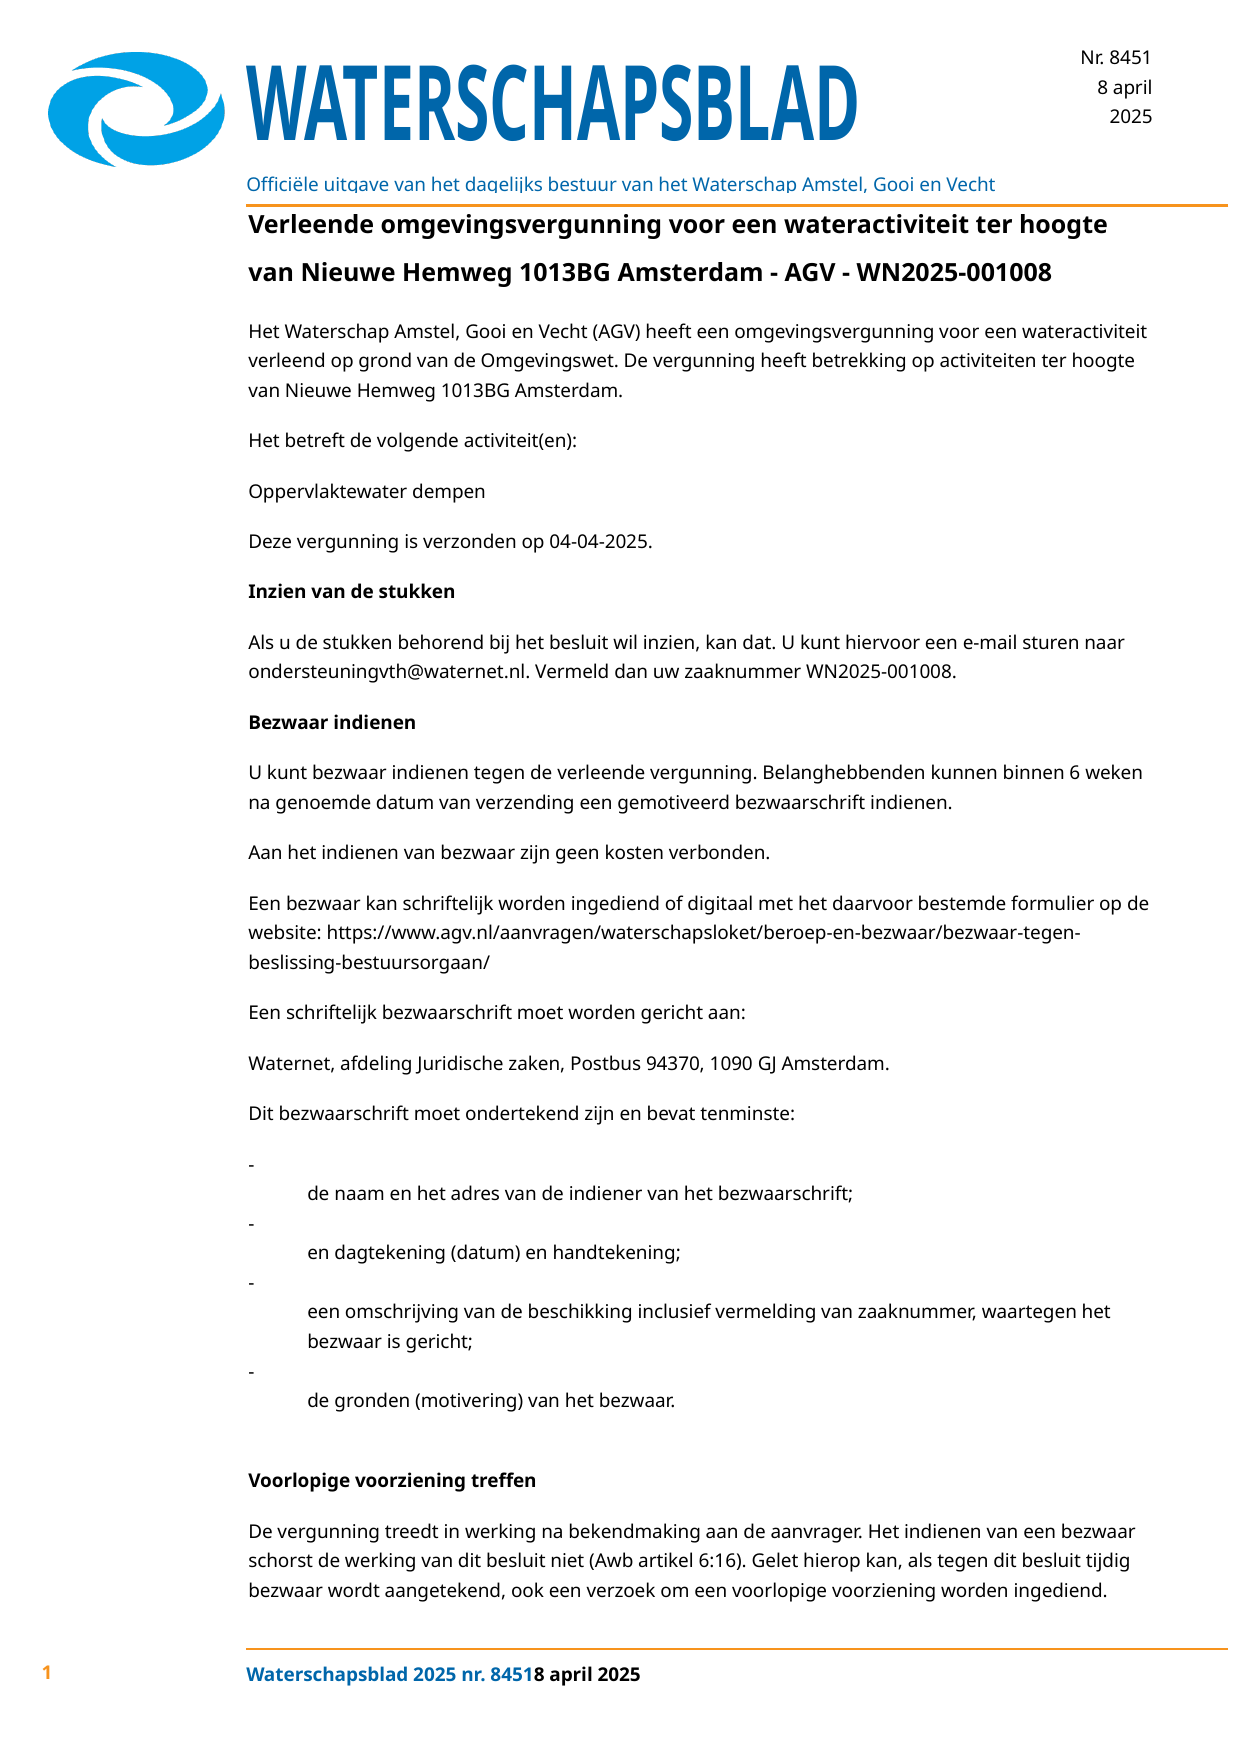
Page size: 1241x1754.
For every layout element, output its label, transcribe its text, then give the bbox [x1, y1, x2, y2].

text Als u de stukken behorend bij het besluit wil inzien, kan dat. U kunt hiervoor een e-mail sturen naar ondersteuningvth@waternet.nl. Vermeld dan uw zaaknummer WN2025-001008. [248, 629, 1152, 684]
text Aan het indienen van bezwaar zijn geen kosten verbonden. [248, 839, 1152, 865]
text Dit bezwaarschrift moet ondertekend zijn en bevat tenminste: [248, 1100, 1152, 1126]
text Het betreft de volgende activiteit(en): [248, 427, 1152, 453]
text Deze vergunning is verzonden op 04-04-2025. [248, 528, 1152, 554]
list de gronden (motivering) van het bezwaar. [248, 1387, 1152, 1413]
picture [41, 47, 231, 172]
text Een schriftelijk bezwaarschrift moet worden gericht aan: [248, 999, 1152, 1025]
list de naam en het adres van de indiener van het bezwaarschrift; [248, 1180, 1152, 1206]
text Het Waterschap Amstel, Gooi en Vecht (AGV) heeft een omgevingsvergunning voor een wateractiviteit verleend op grond van de Omgevingswet. De vergunning heeft betrekking op activiteiten ter hoogte van Nieuwe Hemweg 1013BG Amsterdam. [248, 318, 1152, 403]
list een omschrijving van de beschikking inclusief vermelding van zaaknummer, waartegen het bezwaar is gericht; [248, 1299, 1152, 1354]
text Voorlopige voorziening treffen [248, 1467, 1152, 1493]
text Verleende omgevingsvergunning voor een wateractiviteit ter hoogte van Nieuwe Hemweg 1013BG Amsterdam - AGV - WN2025-001008 [248, 207, 1152, 288]
text Oppervlaktewater dempen [248, 478, 1152, 504]
text De vergunning treedt in werking na bekendmaking aan de aanvrager. Het indienen van een bezwaar schorst de werking van dit besluit niet (Awb artikel 6:16). Gelet hierop kan, als tegen dit besluit tijdig bezwaar wordt aangetekend, ook een verzoek om een voorlopige voorziening worden ingediend. [248, 1518, 1152, 1603]
text Een bezwaar kan schriftelijk worden ingediend of digitaal met het daarvoor bestemde formulier op de website: https://www.agv.nl/aanvragen/waterschapsloket/beroep-en-bezwaar/bezwaar-tegen-beslissing-bestuursorgaan/ [248, 890, 1152, 975]
text U kunt bezwaar indienen tegen de verleende vergunning. Belanghebbenden kunnen binnen 6 weken na genoemde datum van verzending een gemotiveerd bezwaarschrift indienen. [248, 759, 1152, 815]
list en dagtekening (datum) en handtekening; [248, 1239, 1152, 1265]
text Bezwaar indienen [248, 709, 1152, 735]
text Inzien van de stukken [248, 579, 1152, 604]
text Waternet, afdeling Juridische zaken, Postbus 94370, 1090 GJ Amsterdam. [248, 1050, 1152, 1076]
